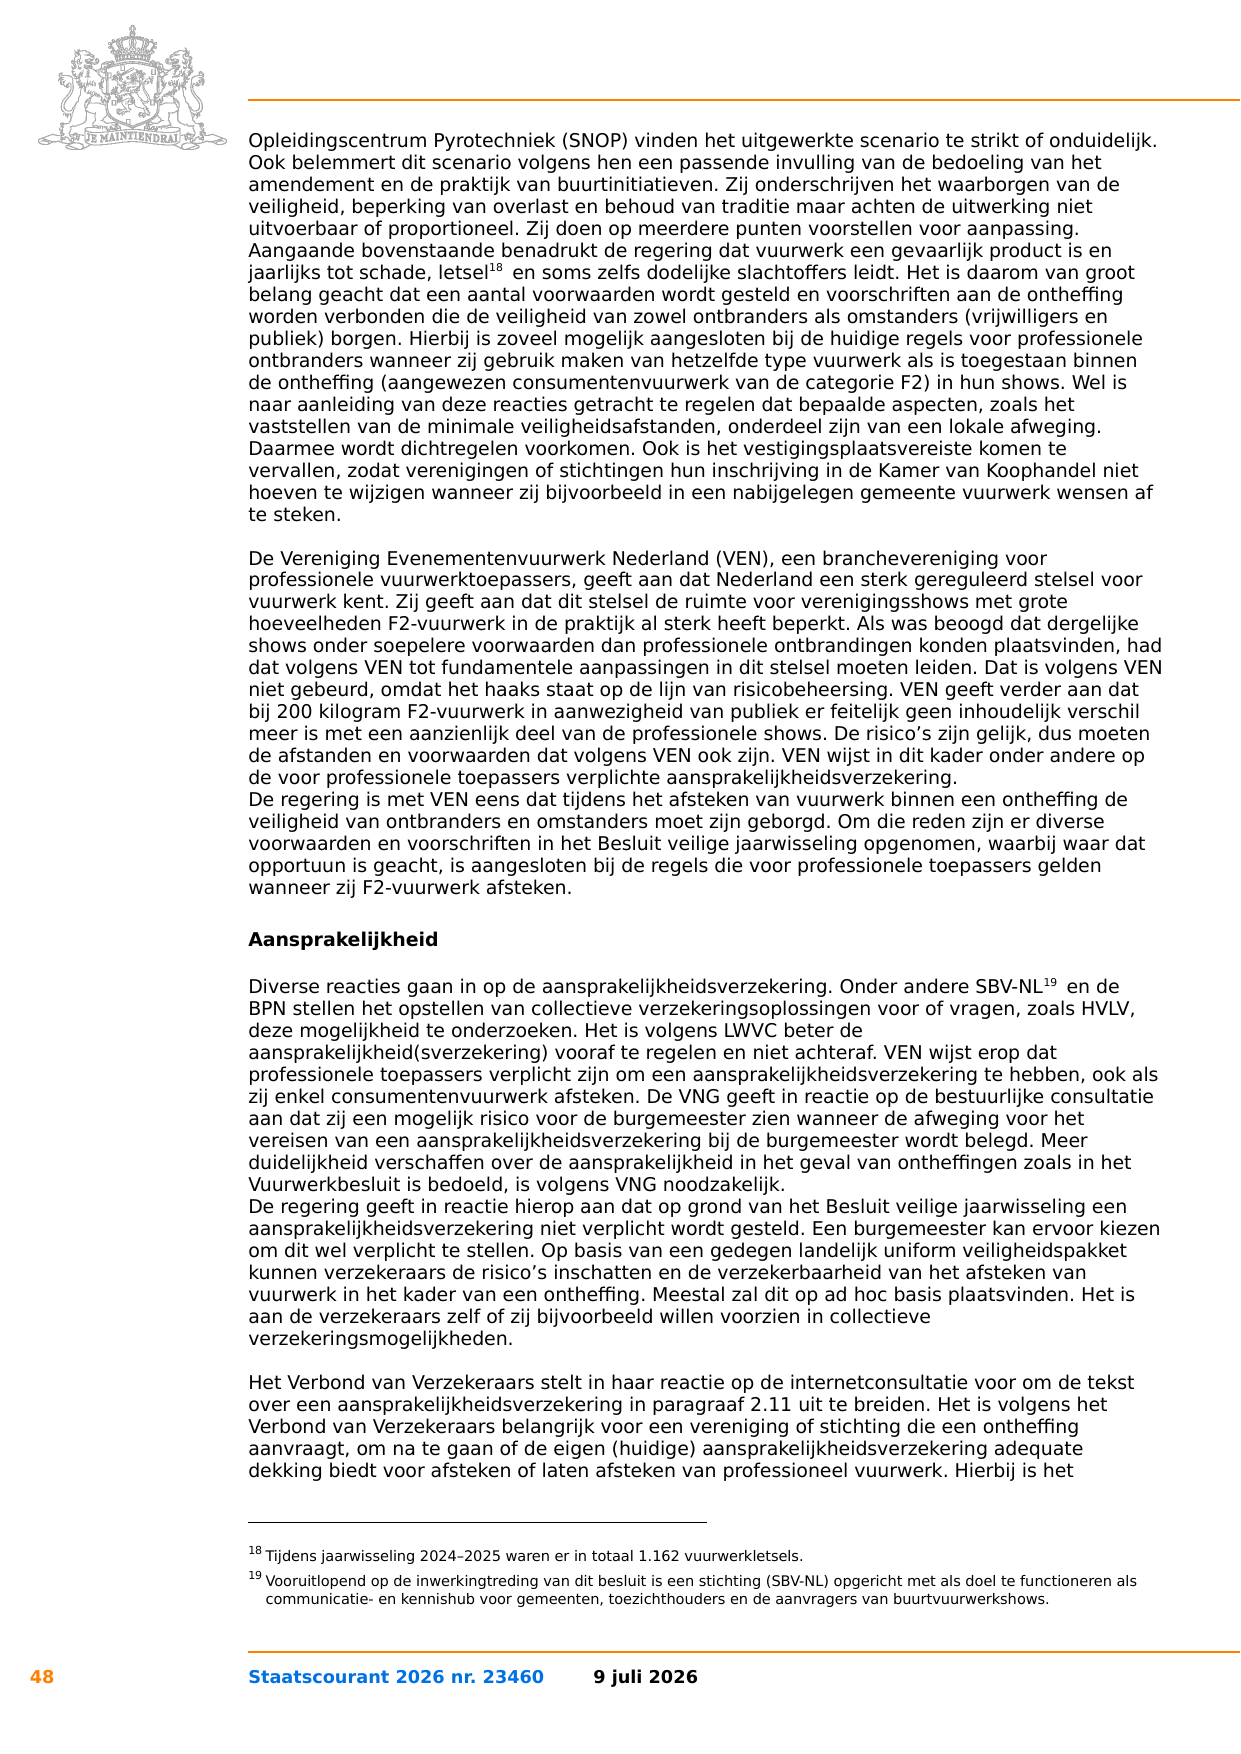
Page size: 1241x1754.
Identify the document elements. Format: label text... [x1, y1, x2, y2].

subtitle Aansprakelijkheid [248, 929, 1163, 951]
picture [38, 25, 227, 150]
text Aangaande bovenstaande benadrukt de regering dat vuurwerk een gevaarlijk product is en jaarlijks tot schade, letsel en soms zelfs dodelijke slachtoffers leidt. Het is daarom van groot belang geacht dat een aantal voorwaarden wordt gesteld en voorschriften aan de ontheffing worden verbonden die de veiligheid van zowel ontbranders als omstanders (vrijwilligers en publiek) borgen. Hierbij is zoveel mogelijk aangesloten bij de huidige regels voor professionele ontbranders wanneer zij gebruik maken van hetzelfde type vuurwerk als is toegestaan binnen de ontheffing (aangewezen consumentenvuurwerk van de categorie F2) in hun shows. Wel is naar aanleiding van deze reacties getracht te regelen dat bepaalde aspecten, zoals het vaststellen van de minimale veiligheidsafstanden, onderdeel zijn van een lokale afweging. Daarmee wordt dichtregelen voorkomen. Ook is het vestigingsplaatsvereiste komen te vervallen, zodat verenigingen of stichtingen hun inschrijving in de Kamer van Koophandel niet hoeven te wijzigen wanneer zij bijvoorbeeld in een nabijgelegen gemeente vuurwerk wensen af te steken. [248, 240, 1163, 526]
text De regering is met VEN eens dat tijdens het afsteken van vuurwerk binnen een ontheffing de veiligheid van ontbranders en omstanders moet zijn geborgd. Om die reden zijn er diverse voorwaarden en voorschriften in het Besluit veilige jaarwisseling opgenomen, waarbij waar dat opportuun is geacht, is aangesloten bij de regels die voor professionele toepassers gelden wanneer zij F2-vuurwerk afsteken. [248, 789, 1163, 899]
text De regering geeft in reactie hierop aan dat op grond van het Besluit veilige jaarwisseling een aansprakelijkheidsverzekering niet verplicht wordt gesteld. Een burgemeester kan ervoor kiezen om dit wel verplicht te stellen. Op basis van een gedegen landelijk uniform veiligheidspakket kunnen verzekeraars de risico’s inschatten en de verzekerbaarheid van het afsteken van vuurwerk in het kader van een ontheffing. Meestal zal dit op ad hoc basis plaatsvinden. Het is aan de verzekeraars zelf of zij bijvoorbeeld willen voorzien in collectieve verzekeringsmogelijkheden. [248, 1196, 1163, 1350]
text Diverse reacties gaan in op de aansprakelijkheidsverzekering. Onder andere SBV-NL en de BPN stellen het opstellen van collectieve verzekeringsoplossingen voor of vragen, zoals HVLV, deze mogelijkheid te onderzoeken. Het is volgens LWVC beter de aansprakelijkheid(sverzekering) vooraf te regelen en niet achteraf. VEN wijst erop dat professionele toepassers verplicht zijn om een aansprakelijkheidsverzekering te hebben, ook als zij enkel consumentenvuurwerk afsteken. De VNG geeft in reactie op de bestuurlijke consultatie aan dat zij een mogelijk risico voor de burgemeester zien wanneer de afweging voor het vereisen van een aansprakelijkheidsverzekering bij de burgemeester wordt belegd. Meer duidelijkheid verschaffen over de aansprakelijkheid in het geval van ontheffingen zoals in het Vuurwerkbesluit is bedoeld, is volgens VNG noodzakelijk. [248, 976, 1163, 1196]
text Vooruitlopend op de inwerkingtreding van dit besluit is een stichting (SBV-NL) opgericht met als doel te functioneren als communicatie- en kennishub voor gemeenten, toezichthouders en de aanvragers van buurtvuurwerkshows. [248, 1569, 1163, 1608]
text Opleidingscentrum Pyrotechniek (SNOP) vinden het uitgewerkte scenario te strikt of onduidelijk. Ook belemmert dit scenario volgens hen een passende invulling van de bedoeling van het amendement en de praktijk van buurtinitiatieven. Zij onderschrijven het waarborgen van de veiligheid, beperking van overlast en behoud van traditie maar achten de uitwerking niet uitvoerbaar of proportioneel. Zij doen op meerdere punten voorstellen voor aanpassing. [248, 130, 1163, 240]
text Tijdens jaarwisseling 2024–2025 waren er in totaal 1.162 vuurwerkletsels. [248, 1544, 1163, 1566]
text De Vereniging Evenementenvuurwerk Nederland (VEN), een branchevereniging voor professionele vuurwerktoepassers, geeft aan dat Nederland een sterk gereguleerd stelsel voor vuurwerk kent. Zij geeft aan dat dit stelsel de ruimte voor verenigingsshows met grote hoeveelheden F2-vuurwerk in de praktijk al sterk heeft beperkt. Als was beoogd dat dergelijke shows onder soepelere voorwaarden dan professionele ontbrandingen konden plaatsvinden, had dat volgens VEN tot fundamentele aanpassingen in dit stelsel moeten leiden. Dat is volgens VEN niet gebeurd, omdat het haaks staat op de lijn van risicobeheersing. VEN geeft verder aan dat bij 200 kilogram F2-vuurwerk in aanwezigheid van publiek er feitelijk geen inhoudelijk verschil meer is met een aanzienlijk deel van de professionele shows. De risico’s zijn gelijk, dus moeten de afstanden en voorwaarden dat volgens VEN ook zijn. VEN wijst in dit kader onder andere op de voor professionele toepassers verplichte aansprakelijkheidsverzekering. [248, 547, 1163, 789]
text Het Verbond van Verzekeraars stelt in haar reactie op de internetconsultatie voor om de tekst over een aansprakelijkheidsverzekering in paragraaf 2.11 uit te breiden. Het is volgens het Verbond van Verzekeraars belangrijk voor een vereniging of stichting die een ontheffing aanvraagt, om na te gaan of de eigen (huidige) aansprakelijkheidsverzekering adequate dekking biedt voor afsteken of laten afsteken van professioneel vuurwerk. Hierbij is het [248, 1372, 1163, 1481]
